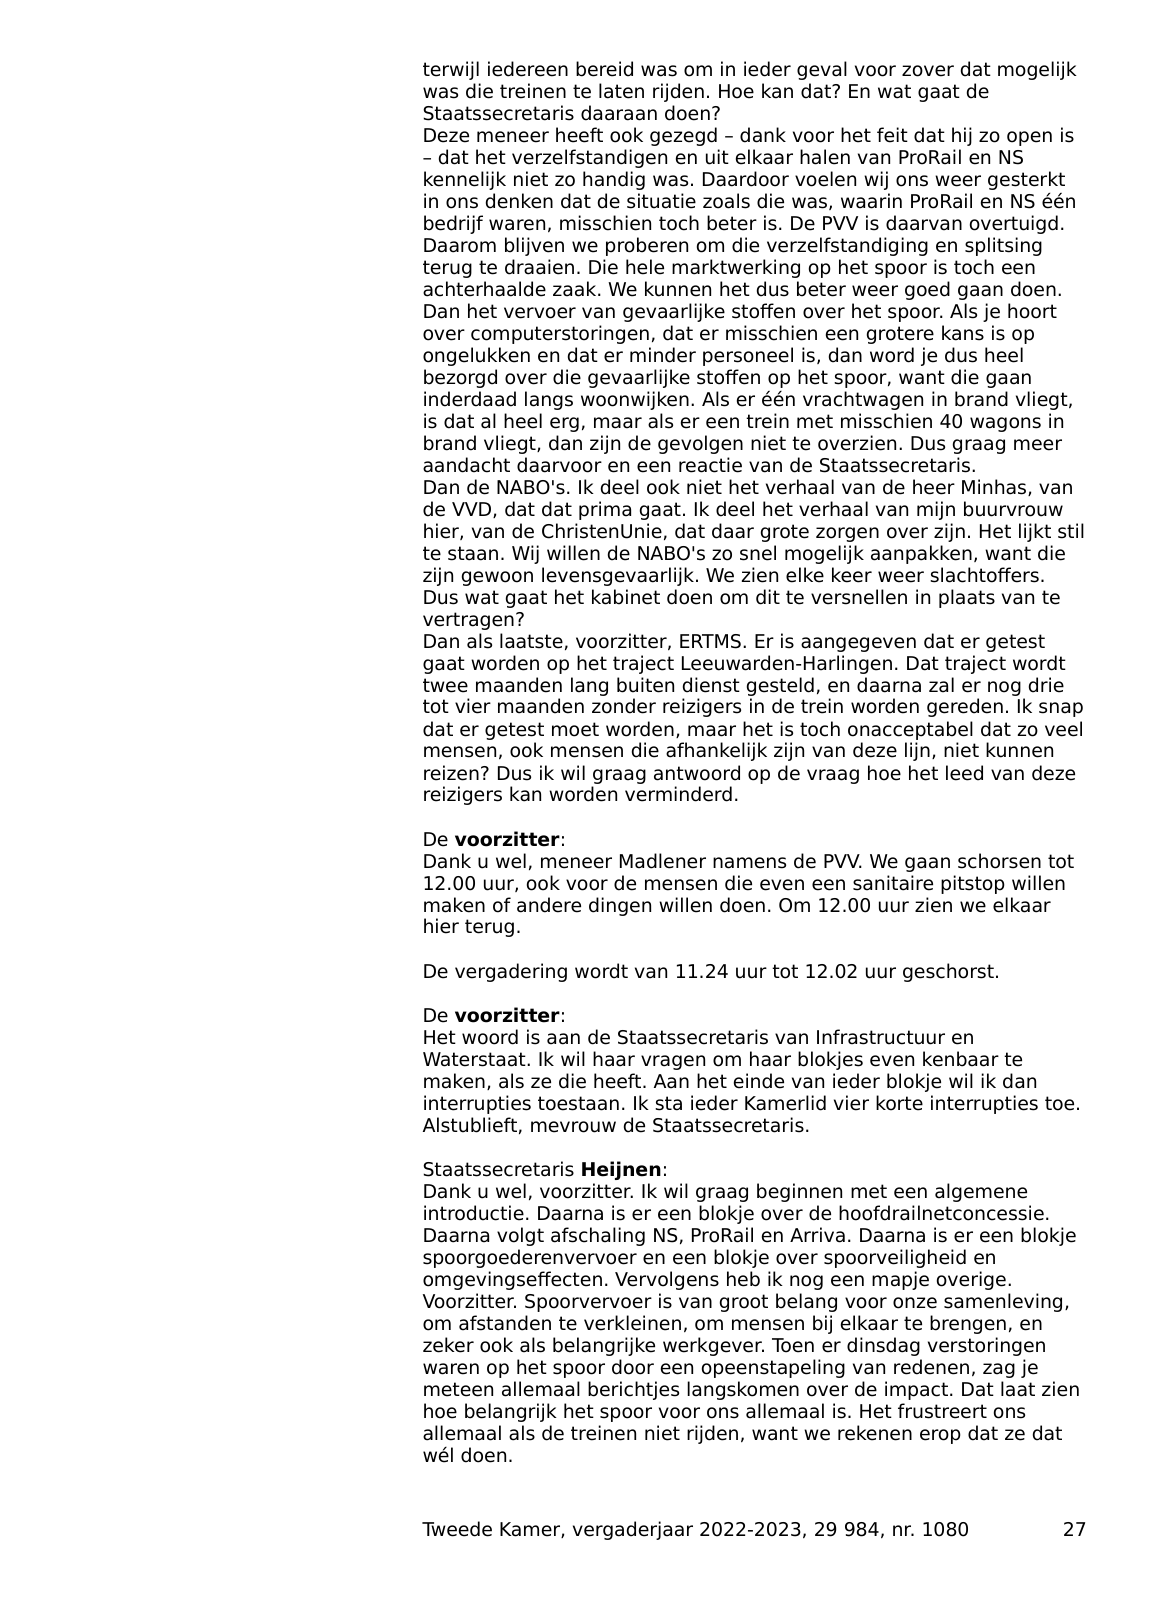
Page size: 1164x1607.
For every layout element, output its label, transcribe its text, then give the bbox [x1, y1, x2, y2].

text Deze meneer heeft ook gezegd – dank voor het feit dat hij zo open is – dat het verzelfstandigen en uit elkaar halen van ProRail en NS kennelijk niet zo handig was. Daardoor voelen wij ons weer gesterkt in ons denken dat de situatie zoals die was, waarin ProRail en NS één bedrijf waren, misschien toch beter is. De PVV is daarvan overtuigd. Daarom blijven we proberen om die verzelfstandiging en splitsing terug te draaien. Die hele marktwerking op het spoor is toch een achterhaalde zaak. We kunnen het dus beter weer goed gaan doen. [422, 125, 1087, 301]
text De voorzitter: [422, 828, 1087, 851]
text De voorzitter: [422, 1005, 1087, 1027]
text terwijl iedereen bereid was om in ieder geval voor zover dat mogelijk was die treinen te laten rijden. Hoe kan dat? En wat gaat de Staatssecretaris daaraan doen? [422, 59, 1087, 125]
text Dan als laatste, voorzitter, ERTMS. Er is aangegeven dat er getest gaat worden op het traject Leeuwarden-Harlingen. Dat traject wordt twee maanden lang buiten dienst gesteld, en daarna zal er nog drie tot vier maanden zonder reizigers in de trein worden gereden. Ik snap dat er getest moet worden, maar het is toch onacceptabel dat zo veel mensen, ook mensen die afhankelijk zijn van deze lijn, niet kunnen reizen? Dus ik wil graag antwoord op de vraag hoe het leed van deze reizigers kan worden verminderd. [422, 631, 1087, 806]
text Dank u wel, meneer Madlener namens de PVV. We gaan schorsen tot 12.00 uur, ook voor de mensen die even een sanitaire pitstop willen maken of andere dingen willen doen. Om 12.00 uur zien we elkaar hier terug. [422, 851, 1087, 938]
text Dan het vervoer van gevaarlijke stoffen over het spoor. Als je hoort over computerstoringen, dat er misschien een grotere kans is op ongelukken en dat er minder personeel is, dan word je dus heel bezorgd over die gevaarlijke stoffen op het spoor, want die gaan inderdaad langs woonwijken. Als er één vrachtwagen in brand vliegt, is dat al heel erg, maar als er een trein met misschien 40 wagons in brand vliegt, dan zijn de gevolgen niet te overzien. Dus graag meer aandacht daarvoor en een reactie van de Staatssecretaris. [422, 301, 1087, 477]
text De vergadering wordt van 11.24 uur tot 12.02 uur geschorst. [422, 961, 1087, 983]
text Voorzitter. Spoorvervoer is van groot belang voor onze samenleving, om afstanden te verkleinen, om mensen bij elkaar te brengen, en zeker ook als belangrijke werkgever. Toen er dinsdag verstoringen waren op het spoor door een opeenstapeling van redenen, zag je meteen allemaal berichtjes langskomen over de impact. Dat laat zien hoe belangrijk het spoor voor ons allemaal is. Het frustreert ons allemaal als de treinen niet rijden, want we rekenen erop dat ze dat wél doen. [422, 1291, 1087, 1467]
text Het woord is aan de Staatssecretaris van Infrastructuur en Waterstaat. Ik wil haar vragen om haar blokjes even kenbaar te maken, als ze die heeft. Aan het einde van ieder blokje wil ik dan interrupties toestaan. Ik sta ieder Kamerlid vier korte interrupties toe. Alstublieft, mevrouw de Staatssecretaris. [422, 1027, 1087, 1137]
text Dan de NABO's. Ik deel ook niet het verhaal van de heer Minhas, van de VVD, dat dat prima gaat. Ik deel het verhaal van mijn buurvrouw hier, van de ChristenUnie, dat daar grote zorgen over zijn. Het lijkt stil te staan. Wij willen de NABO's zo snel mogelijk aanpakken, want die zijn gewoon levensgevaarlijk. We zien elke keer weer slachtoffers. Dus wat gaat het kabinet doen om dit te versnellen in plaats van te vertragen? [422, 477, 1087, 631]
text Staatssecretaris Heijnen: [422, 1159, 1087, 1181]
text Dank u wel, voorzitter. Ik wil graag beginnen met een algemene introductie. Daarna is er een blokje over de hoofdrailnetconcessie. Daarna volgt afschaling NS, ProRail en Arriva. Daarna is er een blokje spoorgoederenvervoer en een blokje over spoorveiligheid en omgevingseffecten. Vervolgens heb ik nog een mapje overige. [422, 1181, 1087, 1291]
